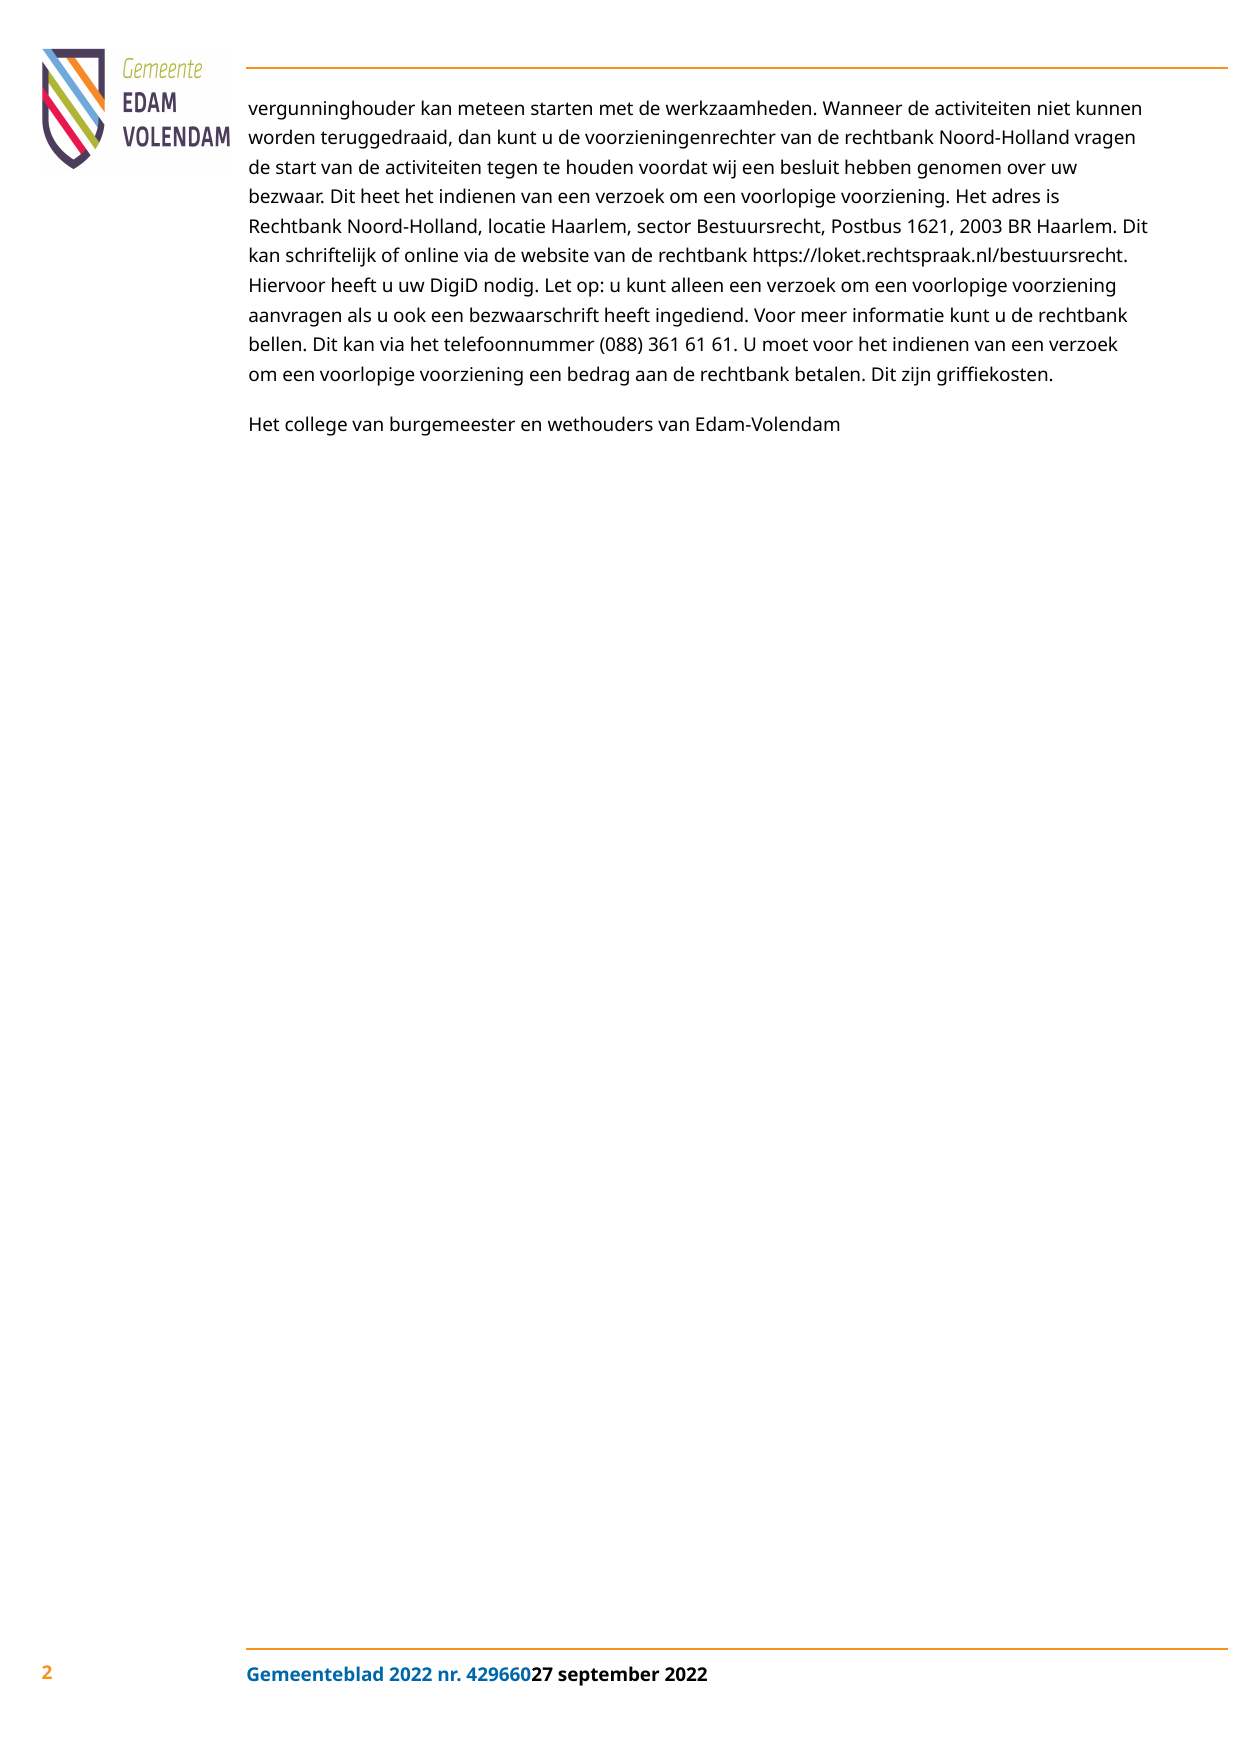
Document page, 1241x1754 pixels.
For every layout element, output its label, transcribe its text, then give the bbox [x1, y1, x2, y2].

picture [41, 47, 231, 172]
text Het college van burgemeester en wethouders van Edam-Volendam [248, 411, 1152, 437]
text vergunninghouder kan meteen starten met de werkzaamheden. Wanneer de activiteiten niet kunnen worden teruggedraaid, dan kunt u de voorzieningenrechter van de rechtbank Noord-Holland vragen de start van de activiteiten tegen te houden voordat wij een besluit hebben genomen over uw bezwaar. Dit heet het indienen van een verzoek om een voorlopige voorziening. Het adres is Rechtbank Noord-Holland, locatie Haarlem, sector Bestuursrecht, Postbus 1621, 2003 BR Haarlem. Dit kan schriftelijk of online via de website van de rechtbank https://loket.rechtspraak.nl/bestuursrecht. Hiervoor heeft u uw DigiD nodig. Let op: u kunt alleen een verzoek om een voorlopige voorziening aanvragen als u ook een bezwaarschrift heeft ingediend. Voor meer informatie kunt u de rechtbank bellen. Dit kan via het telefoonnummer (088) 361 61 61. U moet voor het indienen van een verzoek om een voorlopige voorziening een bedrag aan de rechtbank betalen. Dit zijn griffiekosten. [248, 95, 1152, 387]
